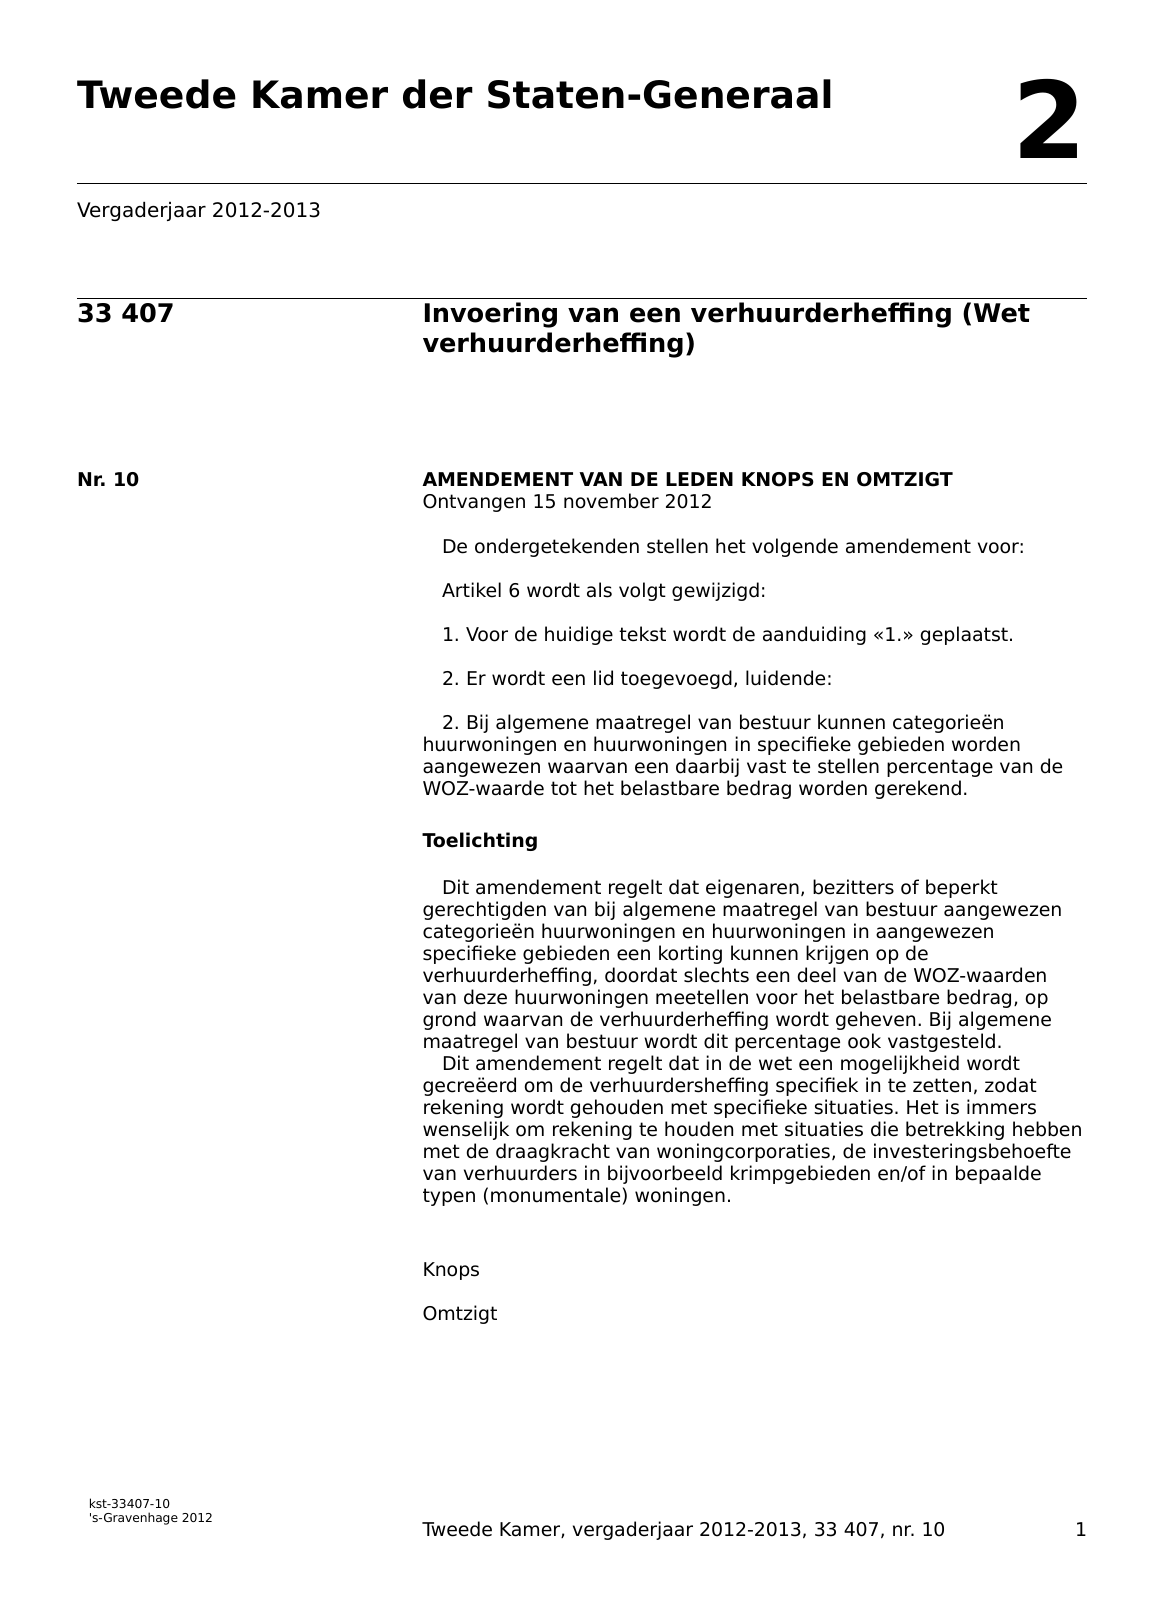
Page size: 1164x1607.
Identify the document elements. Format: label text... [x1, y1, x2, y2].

text Dit amendement regelt dat in de wet een mogelijkheid wordt gecreëerd om de verhuurdersheffing specifiek in te zetten, zodat rekening wordt gehouden met specifieke situaties. Het is immers wenselijk om rekening te houden met situaties die betrekking hebben met de draagkracht van woningcorporaties, de investeringsbehoefte van verhuurders in bijvoorbeeld krimpgebieden en/of in bepaalde typen (monumentale) woningen. [422, 1053, 1087, 1207]
text Artikel 6 wordt als volgt gewijzigd: [422, 580, 1087, 602]
text 2. Bij algemene maatregel van bestuur kunnen categorieën huurwoningen en huurwoningen in specifieke gebieden worden aangewezen waarvan een daarbij vast te stellen percentage van de WOZ-waarde tot het belastbare bedrag worden gerekend. [422, 712, 1087, 800]
text 's-Gravenhage 2012 [88, 1511, 323, 1525]
text kst-33407-10 [88, 1497, 323, 1511]
text De ondergetekenden stellen het volgende amendement voor: [422, 536, 1087, 557]
text Ontvangen 15 november 2012 [422, 491, 1087, 513]
text 2. Er wordt een lid toegevoegd, luidende: [422, 668, 1087, 690]
table_header Tweede Kamer der Staten-Generaal [77, 59, 886, 183]
text 1. Voor de huidige tekst wordt de aanduiding «1.» geplaatst. [422, 624, 1087, 646]
text Knops Omtzigt [422, 1237, 1087, 1325]
subtitle 33 407 Invoering van een verhuurderheffing (Wet verhuurderheffing) [77, 299, 1087, 358]
table_cell Vergaderjaar 2012-2013 [77, 184, 1087, 298]
subtitle Nr. 10 AMENDEMENT VAN DE LEDEN KNOPS EN OMTZIGT [77, 469, 1087, 491]
text Dit amendement regelt dat eigenaren, bezitters of beperkt gerechtigden van bij algemene maatregel van bestuur aangewezen categorieën huurwoningen en huurwoningen in aangewezen specifieke gebieden een korting kunnen krijgen op de verhuurderheffing, doordat slechts een deel van de WOZ-waarden van deze huurwoningen meetellen voor het belastbare bedrag, op grond waarvan de verhuurderheffing wordt geheven. Bij algemene maatregel van bestuur wordt dit percentage ook vastgesteld. [422, 877, 1087, 1053]
table_header 2 [886, 59, 1087, 183]
subtitle Toelichting [422, 830, 1087, 852]
